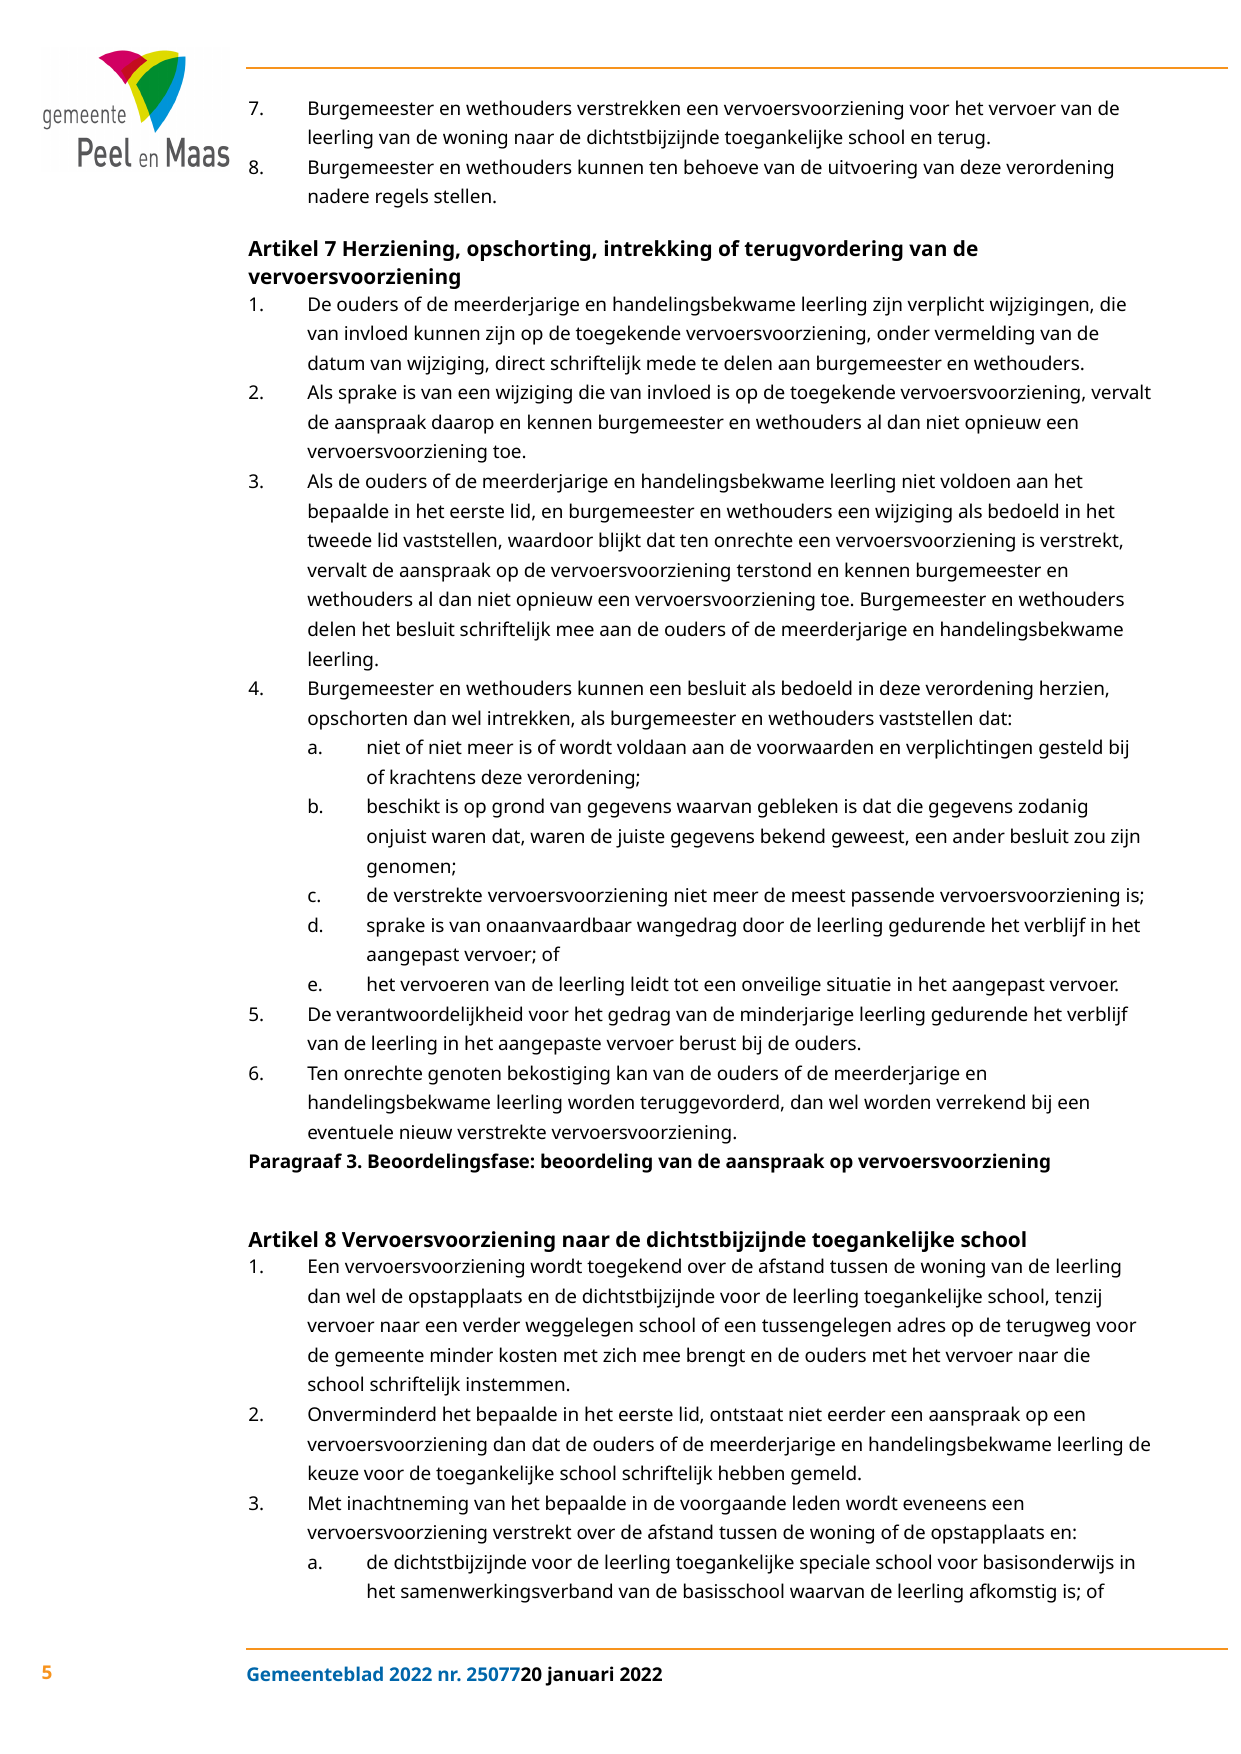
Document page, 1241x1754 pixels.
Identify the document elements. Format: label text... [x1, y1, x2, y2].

list sprake is van onaanvaardbaar wangedrag door de leerling gedurende het verblijf in het aangepast vervoer; of [307, 912, 1152, 967]
list niet of niet meer is of wordt voldaan aan de voorwaarden en verplichtingen gesteld bij of krachtens deze verordening; [307, 734, 1152, 790]
picture [41, 47, 231, 172]
list Als sprake is van een wijziging die van invloed is op de toegekende vervoersvoorziening, vervalt de aanspraak daarop en kennen burgemeester en wethouders al dan niet opnieuw een vervoersvoorziening toe. [248, 379, 1152, 464]
list het vervoeren van de leerling leidt tot een onveilige situatie in het aangepast vervoer. [307, 971, 1152, 997]
list Ten onrechte genoten bekostiging kan van de ouders of de meerderjarige en handelingsbekwame leerling worden teruggevorderd, dan wel worden verrekend bij een eventuele nieuw verstrekte vervoersvoorziening. [248, 1060, 1152, 1145]
list De ouders of de meerderjarige en handelingsbekwame leerling zijn verplicht wijzigingen, die van invloed kunnen zijn op de toegekende vervoersvoorziening, onder vermelding van de datum van wijziging, direct schriftelijk mede te delen aan burgemeester en wethouders. [248, 291, 1152, 376]
list De verantwoordelijkheid voor het gedrag van de minderjarige leerling gedurende het verblijf van de leerling in het aangepaste vervoer berust bij de ouders. [248, 1001, 1152, 1056]
list Burgemeester en wethouders kunnen een besluit als bedoeld in deze verordening herzien, opschorten dan wel intrekken, als burgemeester en wethouders vaststellen dat: [248, 675, 1152, 731]
text Artikel 8 Vervoersvoorziening naar de dichtstbijzijnde toegankelijke school [248, 1225, 1152, 1253]
list Een vervoersvoorziening wordt toegekend over de afstand tussen de woning van de leerling dan wel de opstapplaats en de dichtstbijzijnde voor de leerling toegankelijke school, tenzij vervoer naar een verder weggelegen school of een tussengelegen adres op de terugweg voor de gemeente minder kosten met zich mee brengt en de ouders met het vervoer naar die school schriftelijk instemmen. [248, 1253, 1152, 1397]
text Paragraaf 3. Beoordelingsfase: beoordeling van de aanspraak op vervoersvoorziening [248, 1149, 1152, 1174]
list de dichtstbijzijnde voor de leerling toegankelijke speciale school voor basisonderwijs in het samenwerkingsverband van de basisschool waarvan de leerling afkomstig is; of [307, 1549, 1152, 1604]
list Onverminderd het bepaalde in het eerste lid, ontstaat niet eerder een aanspraak op een vervoersvoorziening dan dat de ouders of de meerderjarige en handelingsbekwame leerling de keuze voor de toegankelijke school schriftelijk hebben gemeld. [248, 1401, 1152, 1486]
list beschikt is op grond van gegevens waarvan gebleken is dat die gegevens zodanig onjuist waren dat, waren de juiste gegevens bekend geweest, een ander besluit zou zijn genomen; [307, 794, 1152, 879]
text Artikel 7 Herziening, opschorting, intrekking of terugvordering van de vervoersvoorziening [248, 234, 1152, 291]
list Burgemeester en wethouders verstrekken een vervoersvoorziening voor het vervoer van de leerling van de woning naar de dichtstbijzijnde toegankelijke school en terug. [248, 95, 1152, 150]
list de verstrekte vervoersvoorziening niet meer de meest passende vervoersvoorziening is; [307, 882, 1152, 908]
list Als de ouders of de meerderjarige en handelingsbekwame leerling niet voldoen aan het bepaalde in het eerste lid, en burgemeester en wethouders een wijziging als bedoeld in het tweede lid vaststellen, waardoor blijkt dat ten onrechte een vervoersvoorziening is verstrekt, vervalt de aanspraak op de vervoersvoorziening terstond en kennen burgemeester en wethouders al dan niet opnieuw een vervoersvoorziening toe. Burgemeester en wethouders delen het besluit schriftelijk mee aan de ouders of de meerderjarige en handelingsbekwame leerling. [248, 468, 1152, 672]
list Burgemeester en wethouders kunnen ten behoeve van de uitvoering van deze verordening nadere regels stellen. [248, 154, 1152, 209]
list Met inachtneming van het bepaalde in de voorgaande leden wordt eveneens een vervoersvoorziening verstrekt over de afstand tussen de woning of de opstapplaats en: [248, 1490, 1152, 1545]
